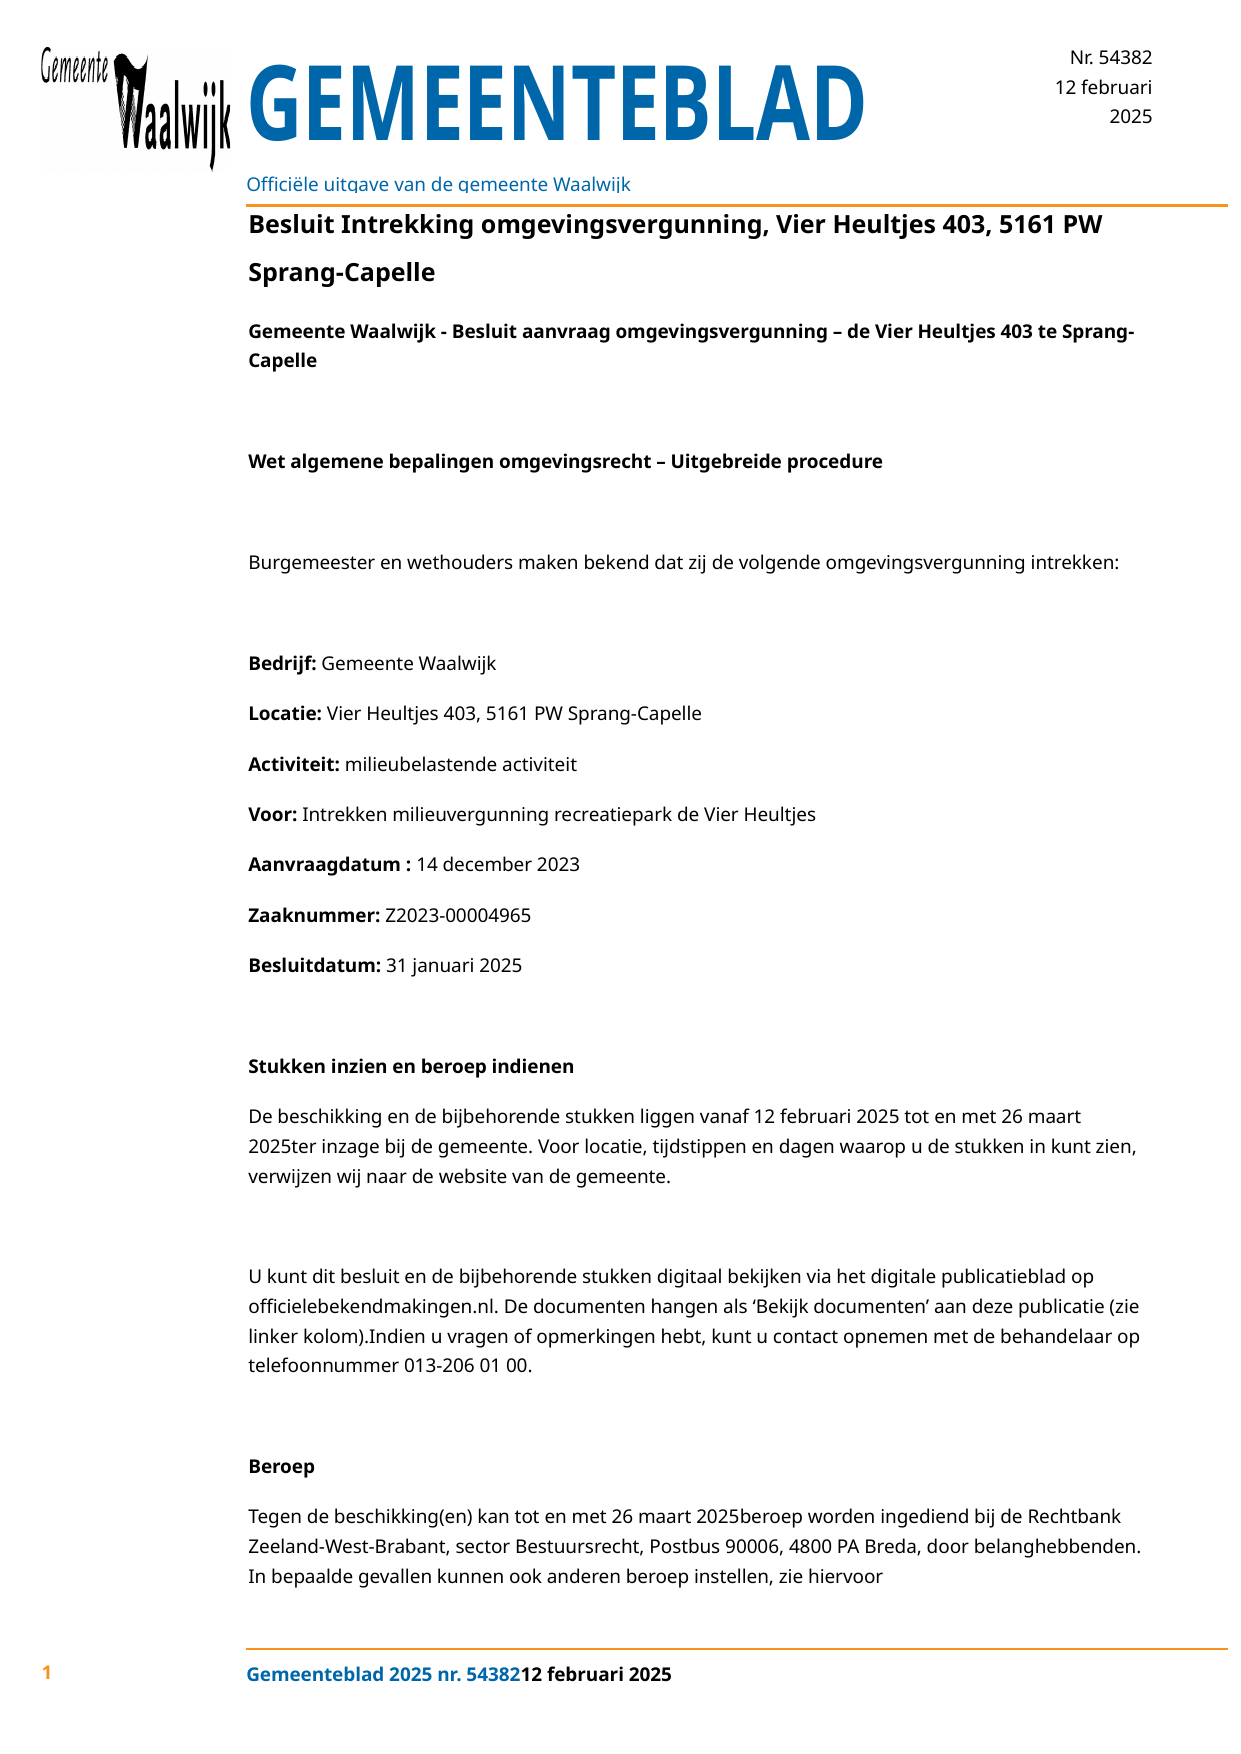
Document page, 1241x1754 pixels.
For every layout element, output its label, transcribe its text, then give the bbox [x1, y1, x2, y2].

picture [41, 47, 231, 172]
text Locatie: Vier Heultjes 403, 5161 PW Sprang-Capelle [248, 700, 1152, 726]
text Burgemeester en wethouders maken bekend dat zij de volgende omgevingsvergunning intrekken: [248, 549, 1152, 575]
text Tegen de beschikking(en) kan tot en met 26 maart 2025beroep worden ingediend bij de Rechtbank Zeeland-West-Brabant, sector Bestuursrecht, Postbus 90006, 4800 PA Breda, door belanghebbenden. In bepaalde gevallen kunnen ook anderen beroep instellen, zie hiervoor [248, 1504, 1152, 1589]
text Besluitdatum: 31 januari 2025 [248, 952, 1152, 978]
text Aanvraagdatum : 14 december 2023 [248, 852, 1152, 877]
text Beroep [248, 1453, 1152, 1479]
text Besluit Intrekking omgevingsvergunning, Vier Heultjes 403, 5161 PW Sprang-Capelle [248, 207, 1152, 288]
text Wet algemene bepalingen omgevingsrecht – Uitgebreide procedure [248, 448, 1152, 474]
text Activiteit: milieubelastende activiteit [248, 751, 1152, 777]
text Gemeente Waalwijk - Besluit aanvraag omgevingsvergunning – de Vier Heultjes 403 te Sprang-Capelle [248, 318, 1152, 373]
text Bedrijf: Gemeente Waalwijk [248, 650, 1152, 676]
text De beschikking en de bijbehorende stukken liggen vanaf 12 februari 2025 tot en met 26 maart 2025ter inzage bij de gemeente. Voor locatie, tijdstippen en dagen waarop u de stukken in kunt zien, verwijzen wij naar de website van de gemeente. [248, 1104, 1152, 1189]
text Voor: Intrekken milieuvergunning recreatiepark de Vier Heultjes [248, 801, 1152, 827]
text Zaaknummer: Z2023-00004965 [248, 902, 1152, 928]
text Stukken inzien en beroep indienen [248, 1053, 1152, 1079]
text U kunt dit besluit en de bijbehorende stukken digitaal bekijken via het digitale publicatieblad op officielebekendmakingen.nl. De documenten hangen als ‘Bekijk documenten’ aan deze publicatie (zie linker kolom).Indien u vragen of opmerkingen hebt, kunt u contact opnemen met de behandelaar op telefoonnummer 013-206 01 00. [248, 1264, 1152, 1378]
